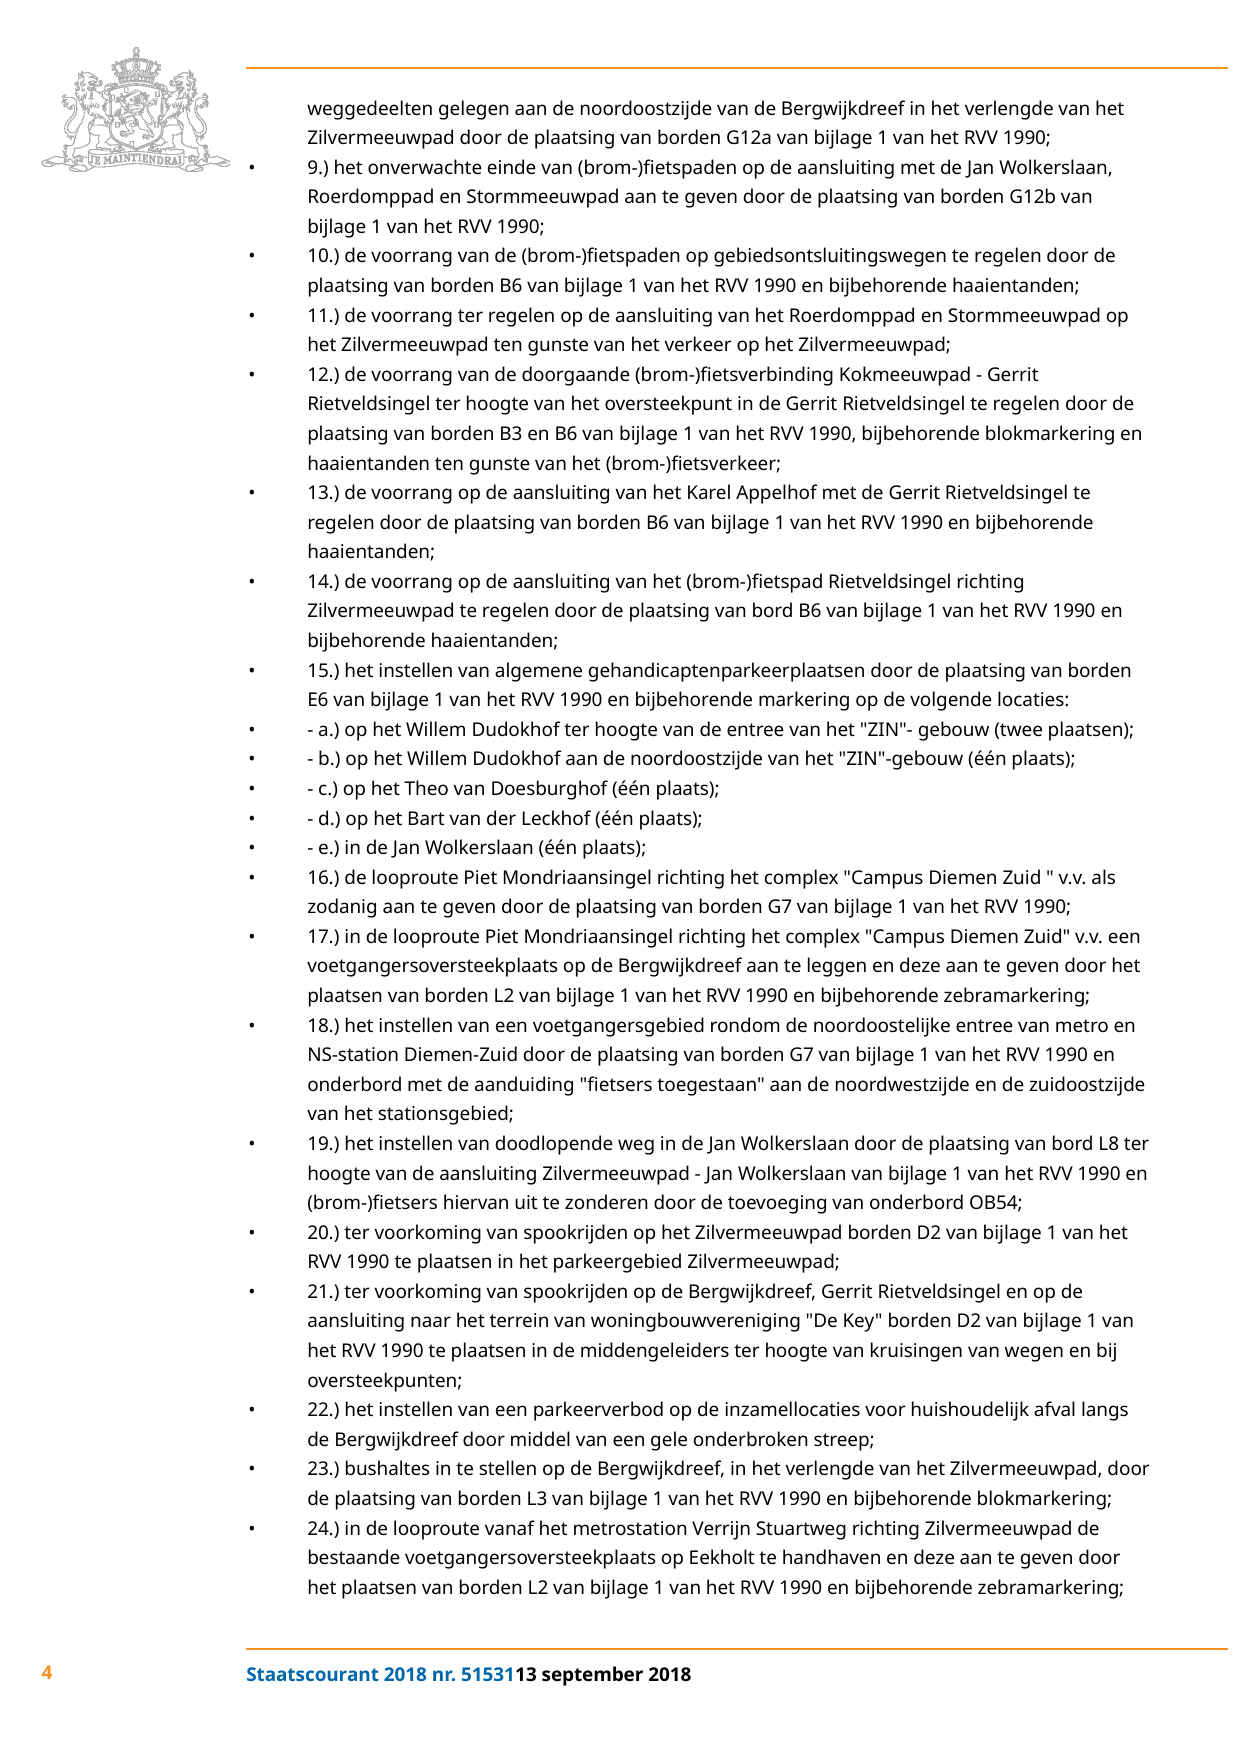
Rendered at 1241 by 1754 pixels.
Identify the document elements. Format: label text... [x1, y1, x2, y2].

list 13.) de voorrang op de aansluiting van het Karel Appelhof met de Gerrit Rietveldsingel te regelen door de plaatsing van borden B6 van bijlage 1 van het RVV 1990 en bijbehorende haaientanden; [248, 479, 1152, 564]
list - a.) op het Willem Dudokhof ter hoogte van de entree van het "ZIN"- gebouw (twee plaatsen); [248, 716, 1152, 742]
list 10.) de voorrang van de (brom-)fietspaden op gebiedsontsluitingswegen te regelen door de plaatsing van borden B6 van bijlage 1 van het RVV 1990 en bijbehorende haaientanden; [248, 243, 1152, 298]
list - d.) op het Bart van der Leckhof (één plaats); [248, 805, 1152, 831]
list 17.) in de looproute Piet Mondriaansingel richting het complex "Campus Diemen Zuid" v.v. een voetgangersoversteekplaats op de Bergwijkdreef aan te leggen en deze aan te geven door het plaatsen van borden L2 van bijlage 1 van het RVV 1990 en bijbehorende zebramarkering; [248, 923, 1152, 1008]
list - c.) op het Theo van Doesburghof (één plaats); [248, 775, 1152, 801]
list 20.) ter voorkoming van spookrijden op het Zilvermeeuwpad borden D2 van bijlage 1 van het RVV 1990 te plaatsen in het parkeergebied Zilvermeeuwpad; [248, 1219, 1152, 1274]
list 14.) de voorrang op de aansluiting van het (brom-)fietspad Rietveldsingel richting Zilvermeeuwpad te regelen door de plaatsing van bord B6 van bijlage 1 van het RVV 1990 en bijbehorende haaientanden; [248, 568, 1152, 653]
list 23.) bushaltes in te stellen op de Bergwijkdreef, in het verlengde van het Zilvermeeuwpad, door de plaatsing van borden L3 van bijlage 1 van het RVV 1990 en bijbehorende blokmarkering; [248, 1456, 1152, 1511]
list 19.) het instellen van doodlopende weg in de Jan Wolkerslaan door de plaatsing van bord L8 ter hoogte van de aansluiting Zilvermeeuwpad - Jan Wolkerslaan van bijlage 1 van het RVV 1990 en (brom-)fietsers hiervan uit te zonderen door de toevoeging van onderbord OB54; [248, 1130, 1152, 1215]
list 24.) in de looproute vanaf het metrostation Verrijn Stuartweg richting Zilvermeeuwpad de bestaande voetgangersoversteekplaats op Eekholt te handhaven en deze aan te geven door het plaatsen van borden L2 van bijlage 1 van het RVV 1990 en bijbehorende zebramarkering; [248, 1515, 1152, 1600]
list - e.) in de Jan Wolkerslaan (één plaats); [248, 834, 1152, 860]
list 12.) de voorrang van de doorgaande (brom-)fietsverbinding Kokmeeuwpad - Gerrit Rietveldsingel ter hoogte van het oversteekpunt in de Gerrit Rietveldsingel te regelen door de plaatsing van borden B3 en B6 van bijlage 1 van het RVV 1990, bijbehorende blokmarkering en haaientanden ten gunste van het (brom-)fietsverkeer; [248, 361, 1152, 476]
list 21.) ter voorkoming van spookrijden op de Bergwijkdreef, Gerrit Rietveldsingel en op de aansluiting naar het terrein van woningbouwvereniging "De Key" borden D2 van bijlage 1 van het RVV 1990 te plaatsen in de middengeleiders ter hoogte van kruisingen van wegen en bij oversteekpunten; [248, 1278, 1152, 1393]
picture [41, 47, 231, 172]
list 11.) de voorrang ter regelen op de aansluiting van het Roerdomppad en Stormmeeuwpad op het Zilvermeeuwpad ten gunste van het verkeer op het Zilvermeeuwpad; [248, 302, 1152, 357]
list 22.) het instellen van een parkeerverbod op de inzamellocaties voor huishoudelijk afval langs de Bergwijkdreef door middel van een gele onderbroken streep; [248, 1396, 1152, 1452]
list 9.) het onverwachte einde van (brom-)fietspaden op de aansluiting met de Jan Wolkerslaan, Roerdomppad en Stormmeeuwpad aan te geven door de plaatsing van borden G12b van bijlage 1 van het RVV 1990; [248, 154, 1152, 239]
list 18.) het instellen van een voetgangersgebied rondom de noordoostelijke entree van metro en NS-station Diemen-Zuid door de plaatsing van borden G7 van bijlage 1 van het RVV 1990 en onderbord met de aanduiding "fietsers toegestaan" aan de noordwestzijde en de zuidoostzijde van het stationsgebied; [248, 1012, 1152, 1126]
list - b.) op het Willem Dudokhof aan de noordoostzijde van het "ZIN"-gebouw (één plaats); [248, 746, 1152, 771]
list 15.) het instellen van algemene gehandicaptenparkeerplaatsen door de plaatsing van borden E6 van bijlage 1 van het RVV 1990 en bijbehorende markering op de volgende locaties: [248, 657, 1152, 712]
list weggedeelten gelegen aan de noordoostzijde van de Bergwijkdreef in het verlengde van het Zilvermeeuwpad door de plaatsing van borden G12a van bijlage 1 van het RVV 1990; [248, 95, 1152, 150]
list 16.) de looproute Piet Mondriaansingel richting het complex "Campus Diemen Zuid " v.v. als zodanig aan te geven door de plaatsing van borden G7 van bijlage 1 van het RVV 1990; [248, 864, 1152, 919]
